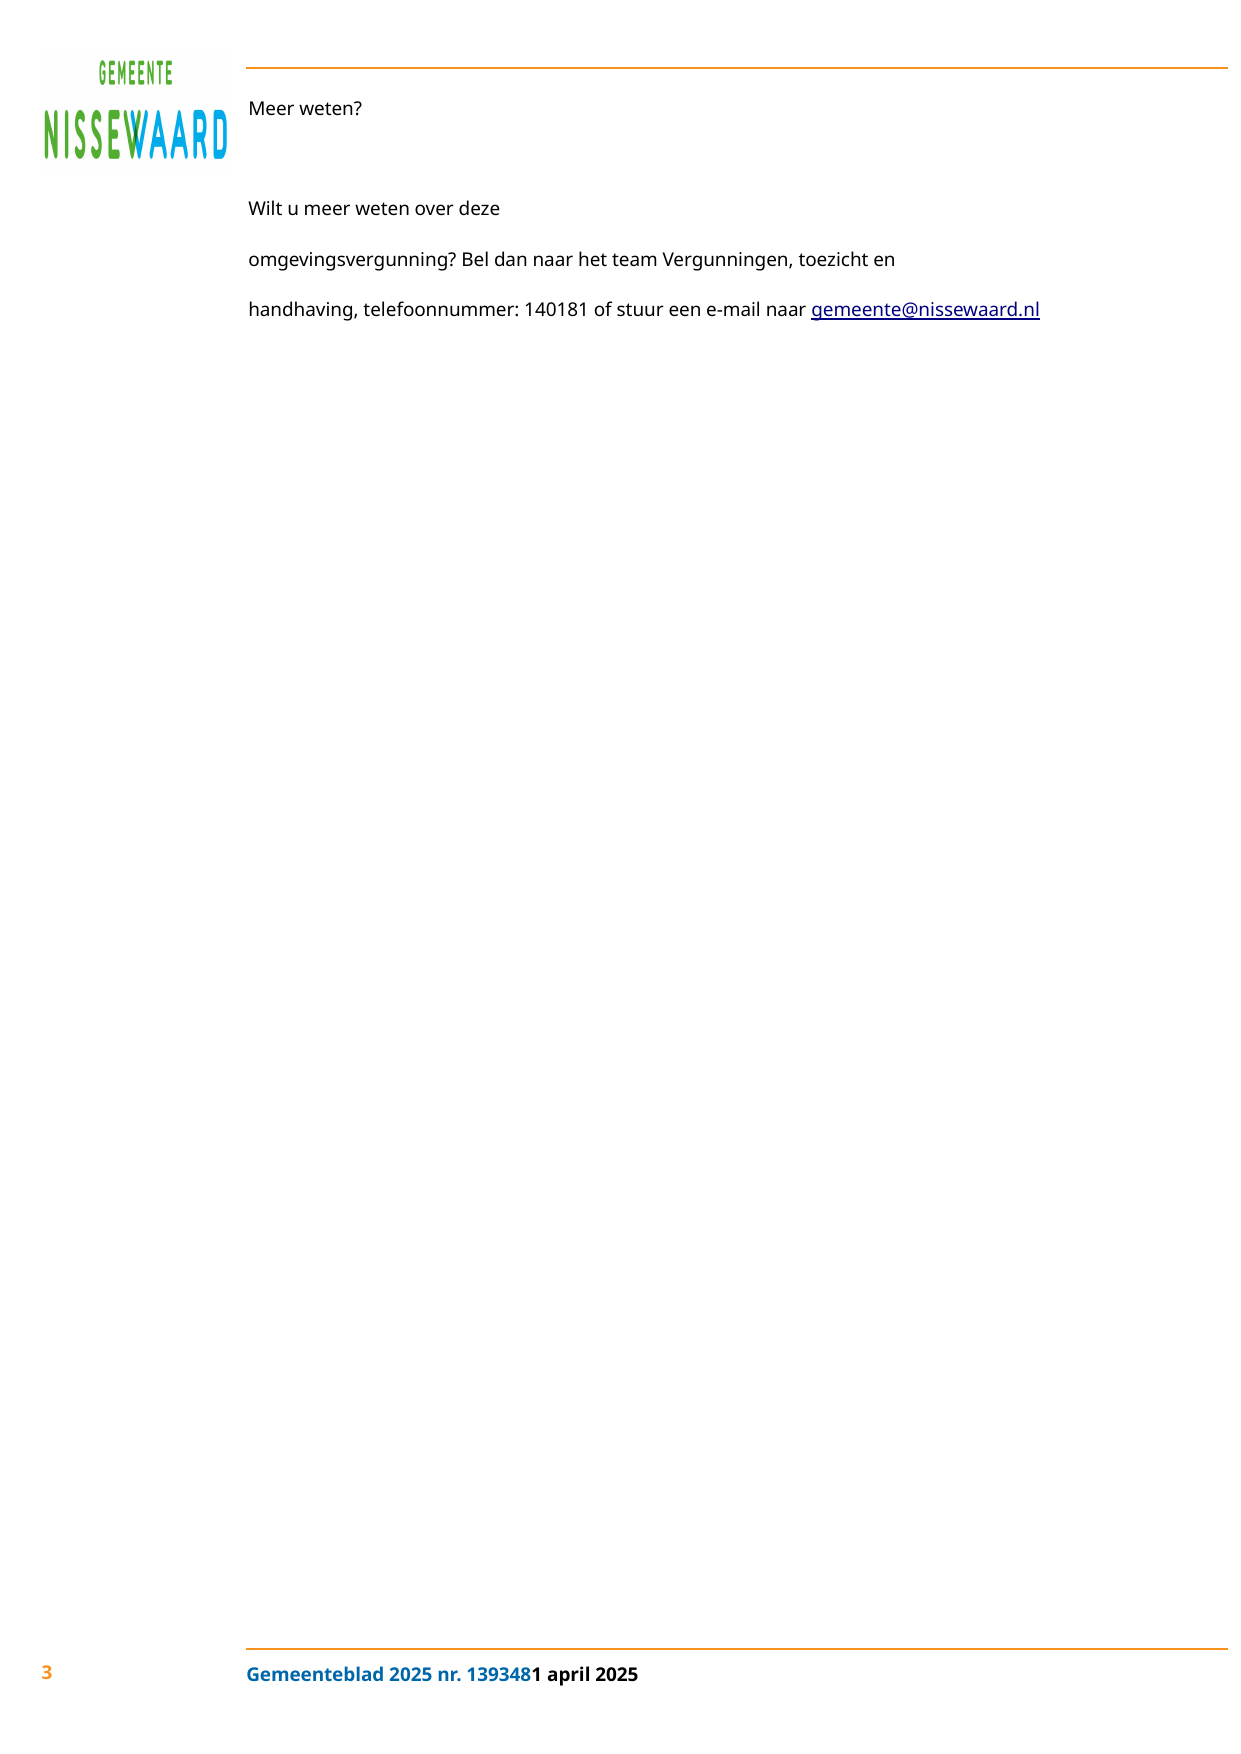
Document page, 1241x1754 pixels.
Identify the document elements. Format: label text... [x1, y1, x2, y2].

text omgevingsvergunning? Bel dan naar het team Vergunningen, toezicht en [248, 246, 1152, 272]
text handhaving, telefoonnummer: 140181 of stuur een e-mail naar gemeente@nissewaard.nl [248, 296, 1152, 322]
picture [41, 47, 231, 172]
text Meer weten? [248, 95, 1152, 121]
text Wilt u meer weten over deze [248, 196, 1152, 221]
